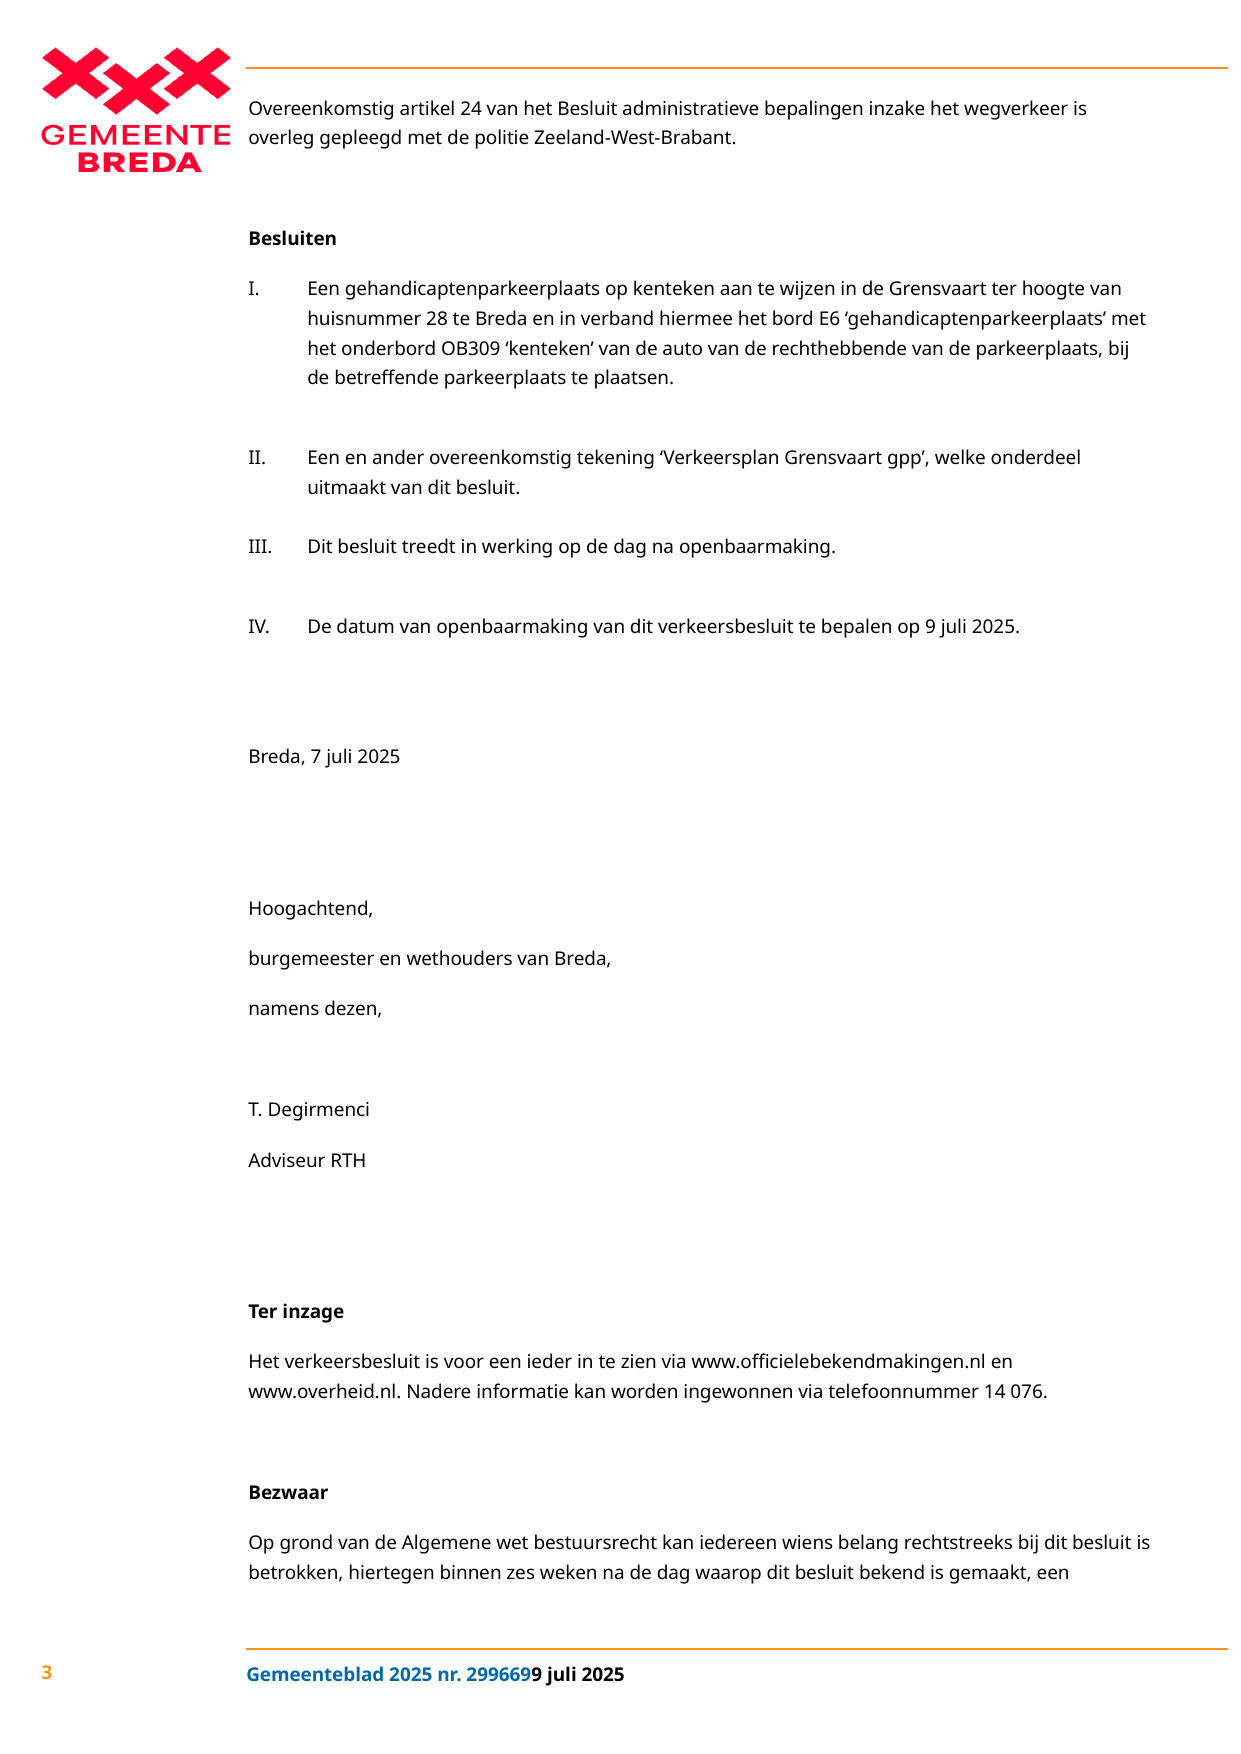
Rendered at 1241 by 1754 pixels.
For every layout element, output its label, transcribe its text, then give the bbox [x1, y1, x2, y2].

text Adviseur RTH [248, 1147, 1152, 1173]
text Op grond van de Algemene wet bestuursrecht kan iedereen wiens belang rechtstreeks bij dit besluit is betrokken, hiertegen binnen zes weken na de dag waarop dit besluit bekend is gemaakt, een [248, 1529, 1152, 1585]
text T. Degirmenci [248, 1096, 1152, 1122]
list De datum van openbaarmaking van dit verkeersbesluit te bepalen op 9 juli 2025. [248, 613, 1152, 639]
text Besluiten [248, 225, 1152, 251]
list Een gehandicaptenparkeerplaats op kenteken aan te wijzen in de Grensvaart ter hoogte van huisnummer 28 te Breda en in verband hiermee het bord E6 ‘gehandicaptenparkeerplaats’ met het onderbord OB309 ‘kenteken’ van de auto van de rechthebbende van de parkeerplaats, bij de betreffende parkeerplaats te plaatsen. [248, 276, 1152, 390]
text burgemeester en wethouders van Breda, [248, 945, 1152, 971]
list Een en ander overeenkomstig tekening ‘Verkeersplan Grensvaart gpp’, welke onderdeel uitmaakt van dit besluit. [248, 444, 1152, 500]
text Hoogachtend, [248, 895, 1152, 921]
list Dit besluit treedt in werking op de dag na openbaarmaking. [248, 533, 1152, 559]
text Breda, 7 juli 2025 [248, 743, 1152, 769]
text Overeenkomstig artikel 24 van het Besluit administratieve bepalingen inzake het wegverkeer is overleg gepleegd met de politie Zeeland-West-Brabant. [248, 95, 1152, 150]
text Het verkeersbesluit is voor een ieder in te zien via www.officielebekendmakingen.nl en www.overheid.nl. Nadere informatie kan worden ingewonnen via telefoonnummer 14 076. [248, 1348, 1152, 1404]
picture [41, 47, 231, 172]
text Bezwaar [248, 1479, 1152, 1505]
text namens dezen, [248, 996, 1152, 1021]
text Ter inzage [248, 1298, 1152, 1324]
